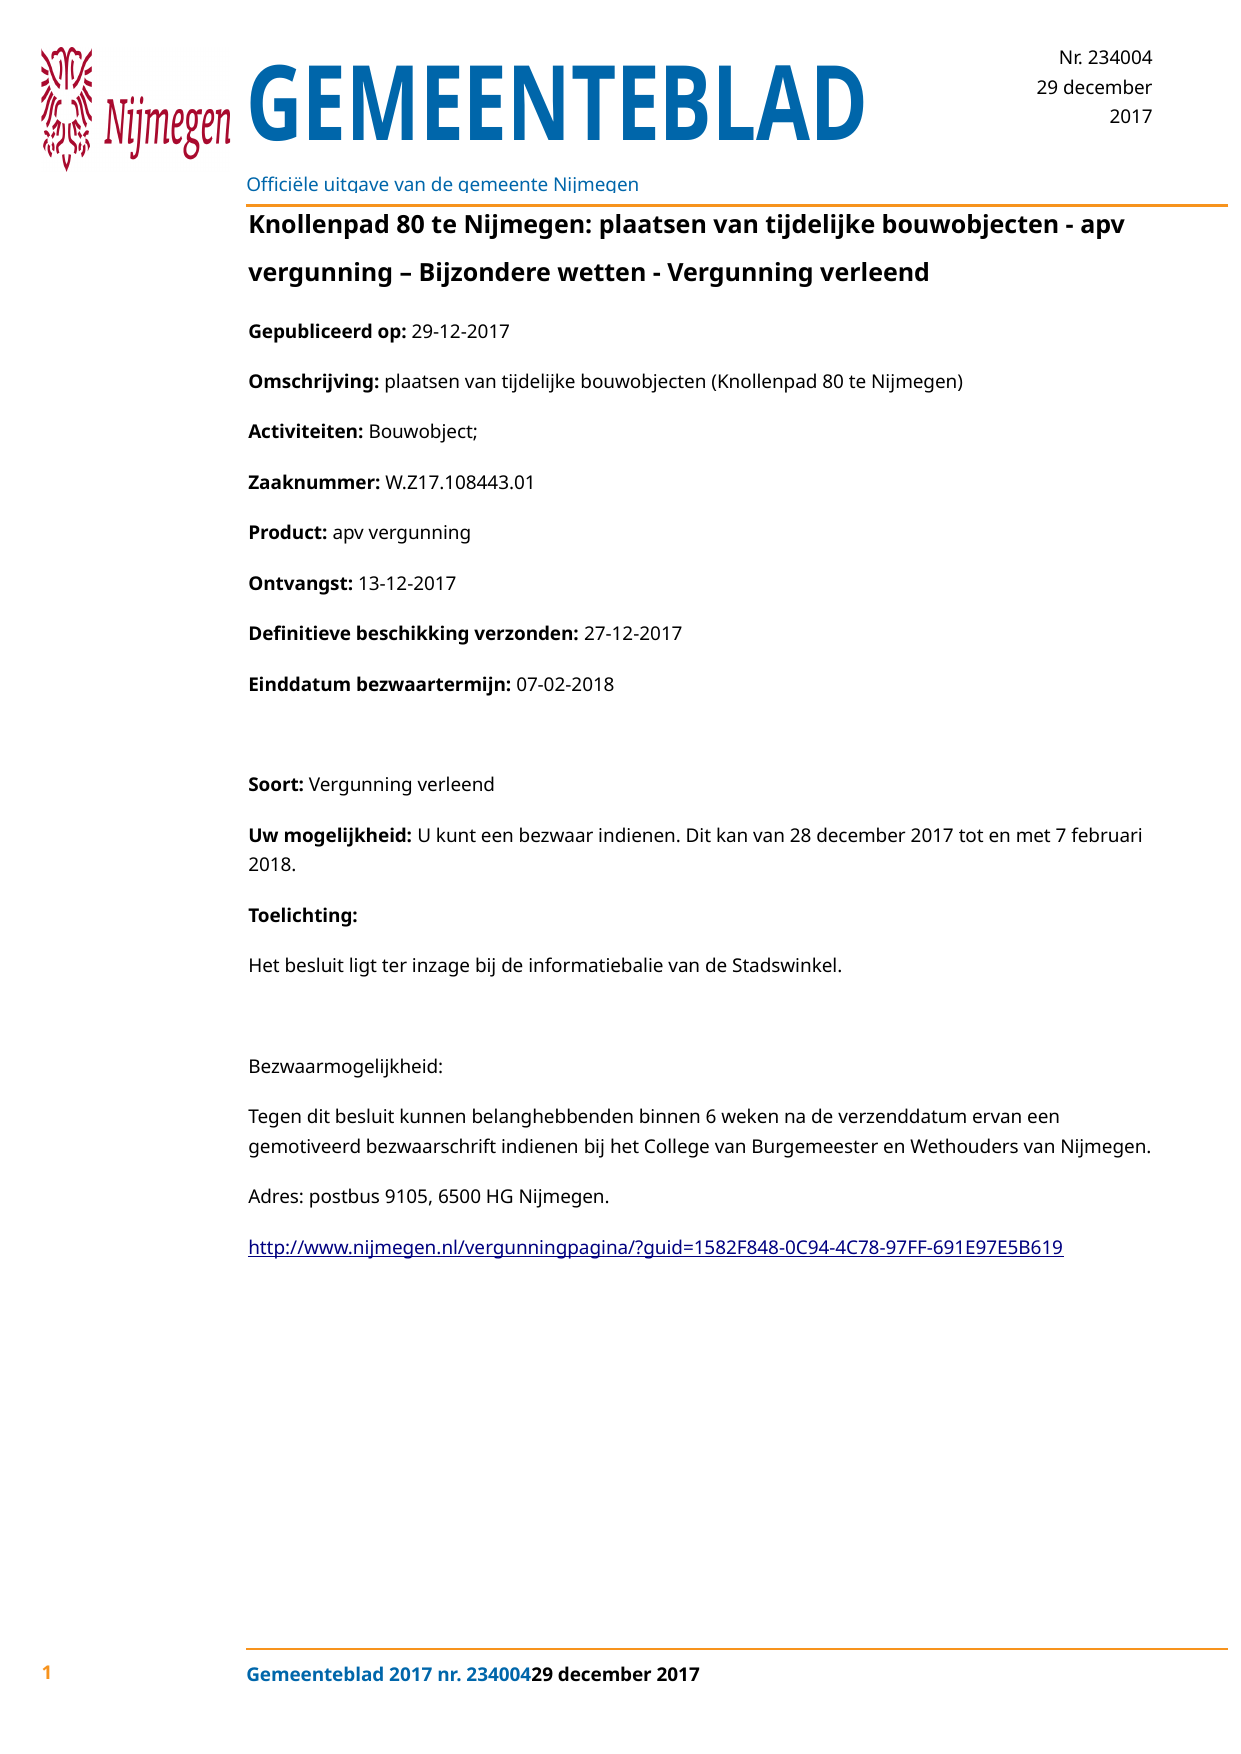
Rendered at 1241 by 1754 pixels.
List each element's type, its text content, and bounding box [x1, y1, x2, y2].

text Bezwaarmogelijkheid: [248, 1053, 1152, 1079]
text Omschrijving: plaatsen van tijdelijke bouwobjecten (Knollenpad 80 te Nijmegen) [248, 368, 1152, 394]
text Uw mogelijkheid: U kunt een bezwaar indienen. Dit kan van 28 december 2017 tot en met 7 februari 2018. [248, 822, 1152, 877]
text Toelichting: [248, 902, 1152, 928]
text Soort: Vergunning verleend [248, 772, 1152, 797]
text Product: apv vergunning [248, 519, 1152, 545]
picture [41, 47, 231, 172]
text Definitieve beschikking verzonden: 27-12-2017 [248, 620, 1152, 646]
text Activiteiten: Bouwobject; [248, 419, 1152, 444]
text Het besluit ligt ter inzage bij de informatiebalie van de Stadswinkel. [248, 952, 1152, 978]
text Ontvangst: 13-12-2017 [248, 570, 1152, 596]
text Einddatum bezwaartermijn: 07-02-2018 [248, 671, 1152, 697]
text Knollenpad 80 te Nijmegen: plaatsen van tijdelijke bouwobjecten - apv vergunning – Bijzondere wetten - Vergunning verleend [248, 207, 1152, 288]
text Gepubliceerd op: 29-12-2017 [248, 318, 1152, 344]
text Adres: postbus 9105, 6500 HG Nijmegen. [248, 1184, 1152, 1209]
text http://www.nijmegen.nl/vergunningpagina/?guid=1582F848-0C94-4C78-97FF-691E97E5B619 [248, 1234, 1152, 1260]
text Zaaknummer: W.Z17.108443.01 [248, 469, 1152, 495]
text Tegen dit besluit kunnen belanghebbenden binnen 6 weken na de verzenddatum ervan een gemotiveerd bezwaarschrift indienen bij het College van Burgemeester en Wethouders van Nijmegen. [248, 1104, 1152, 1159]
